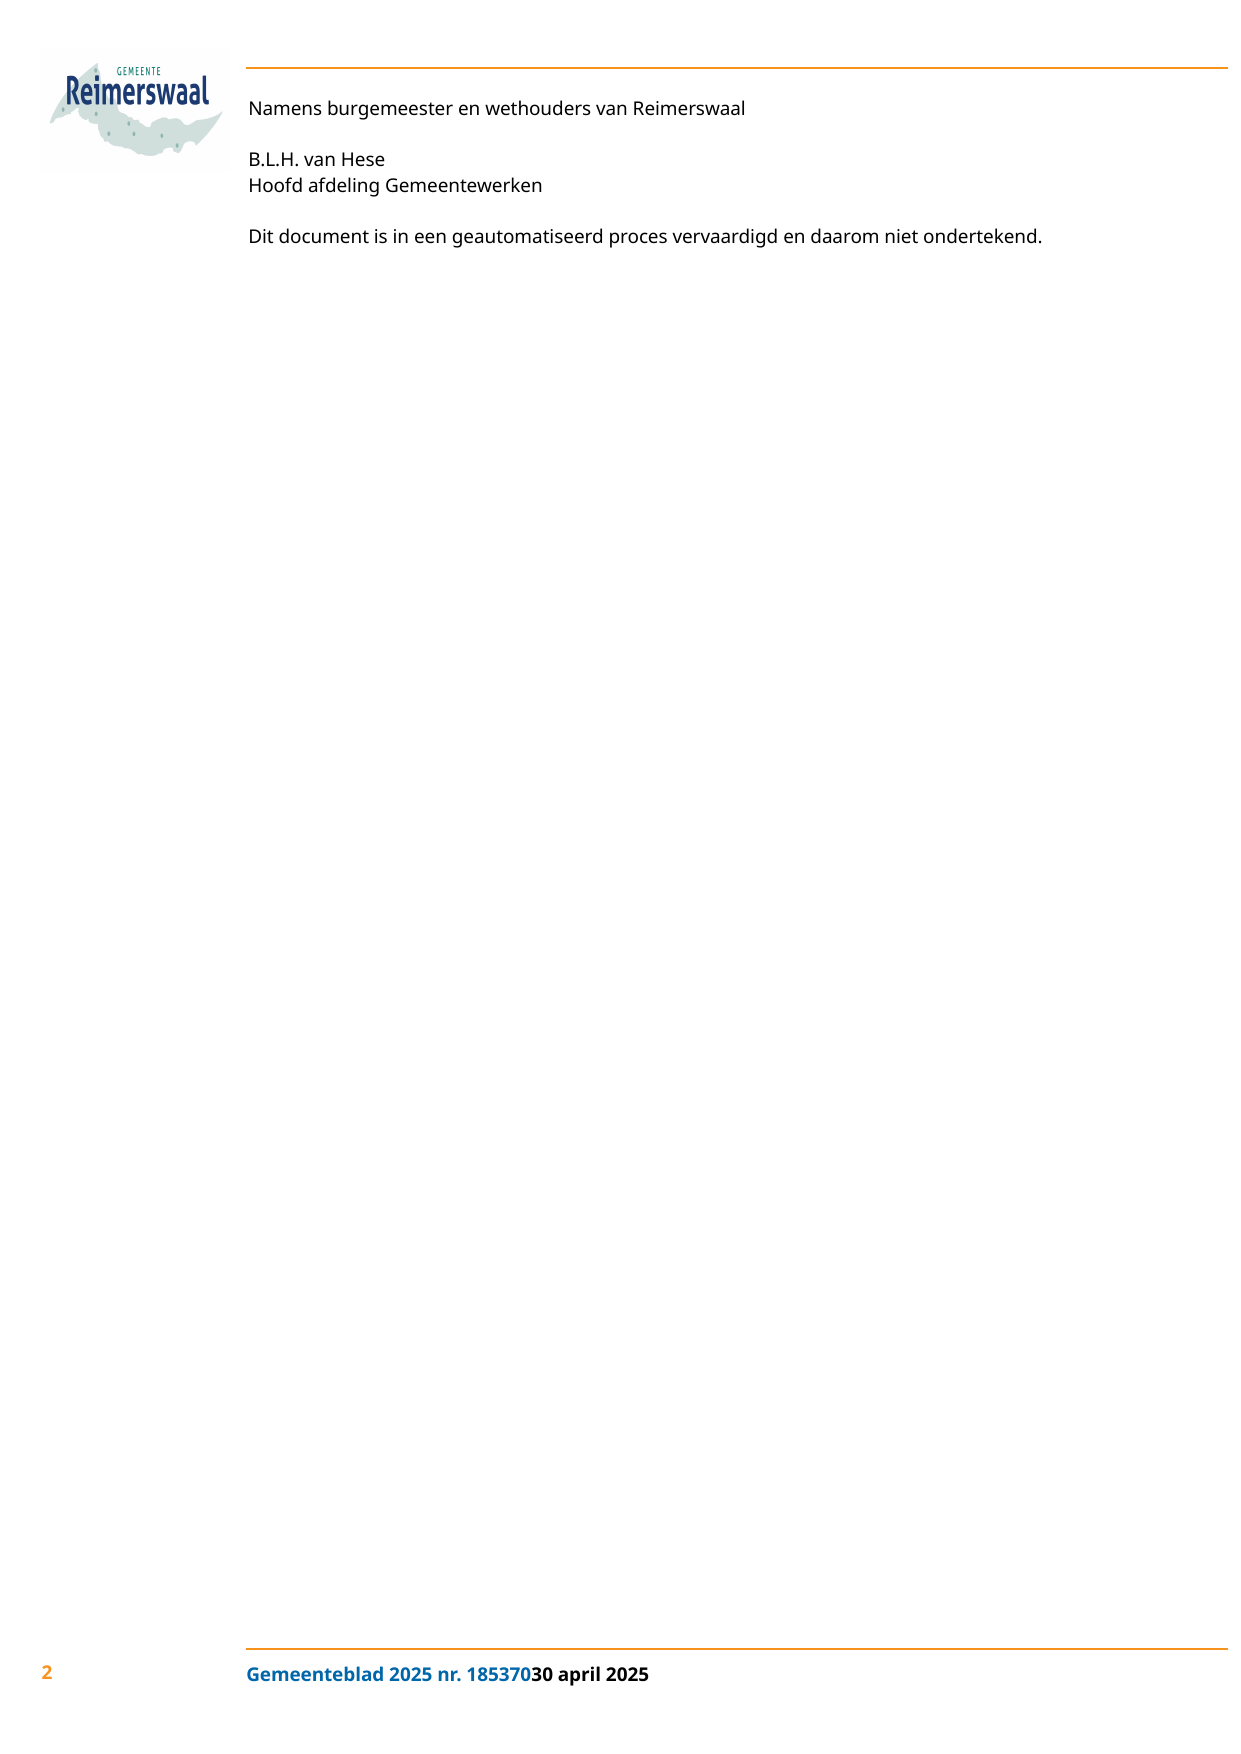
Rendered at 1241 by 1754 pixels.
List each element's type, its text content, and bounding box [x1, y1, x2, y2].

picture [41, 47, 231, 172]
text Namens burgemeester en wethouders van Reimerswaal [248, 95, 1152, 121]
text Dit document is in een geautomatiseerd proces vervaardigd en daarom niet ondertekend. [248, 223, 1152, 249]
text B.L.H. van Hese [248, 146, 1152, 172]
text Hoofd afdeling Gemeentewerken [248, 172, 1152, 198]
